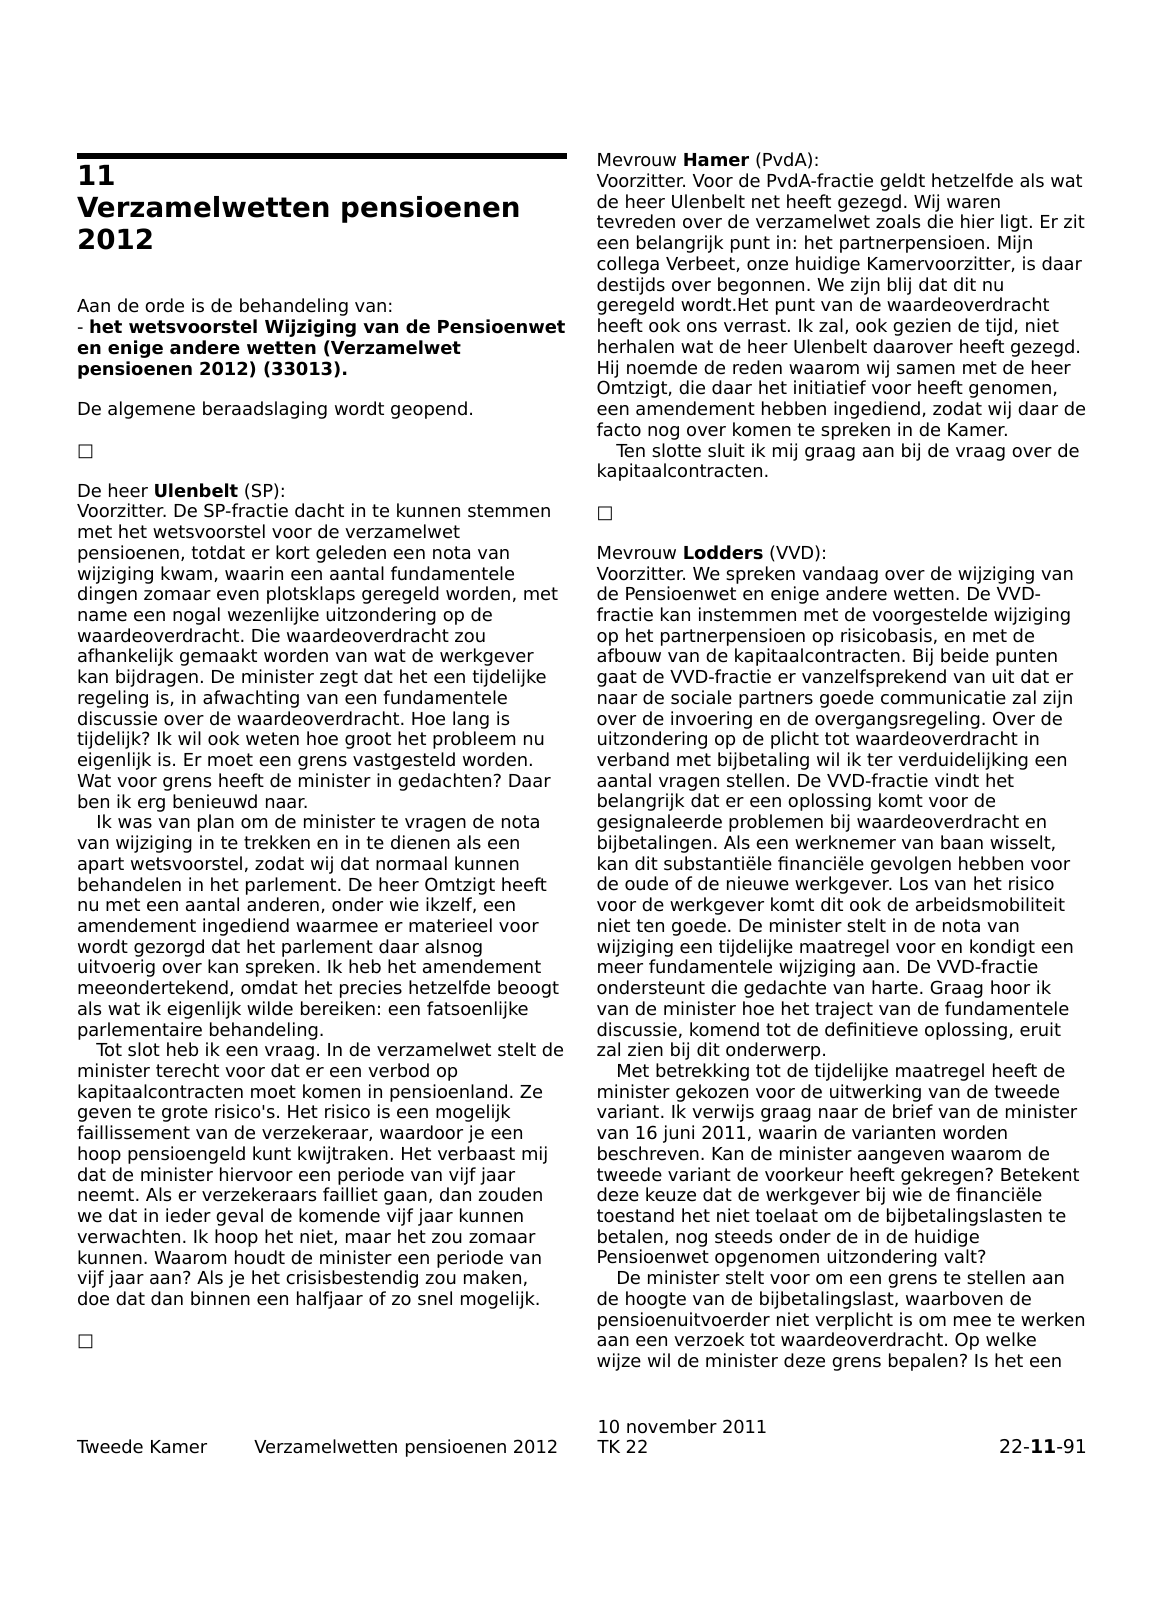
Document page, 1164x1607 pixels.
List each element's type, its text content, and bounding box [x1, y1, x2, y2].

text □ [77, 1330, 567, 1350]
text Aan de orde is de behandeling van: [77, 296, 567, 317]
text De minister stelt voor om een grens te stellen aan de hoogte van de bijbetalingslast, waarboven de pensioenuitvoerder niet verplicht is om mee te werken aan een verzoek tot waardeoverdracht. Op welke wijze wil de minister deze grens bepalen? Is het een [596, 1268, 1087, 1372]
text Mevrouw Lodders (VVD): [596, 543, 1087, 563]
text Met betrekking tot de tijdelijke maatregel heeft de minister gekozen voor de uitwerking van de tweede variant. Ik verwijs graag naar de brief van de minister van 16 juni 2011, waarin de varianten worden beschreven. Kan de minister aangeven waarom de tweede variant de voorkeur heeft gekregen? Betekent deze keuze dat de werkgever bij wie de financiële toestand het niet toelaat om de bijbetalingslasten te betalen, nog steeds onder de in de huidige Pensioenwet opgenomen uitzondering valt? [596, 1061, 1087, 1268]
text Ik was van plan om de minister te vragen de nota van wijziging in te trekken en in te dienen als een apart wetsvoorstel, zodat wij dat normaal kunnen behandelen in het parlement. De heer Omtzigt heeft nu met een aantal anderen, onder wie ikzelf, een amendement ingediend waarmee er materieel voor wordt gezorgd dat het parlement daar alsnog uitvoerig over kan spreken. Ik heb het amendement meeondertekend, omdat het precies hetzelfde beoogt als wat ik eigenlijk wilde bereiken: een fatsoenlijke parlementaire behandeling. [77, 812, 567, 1040]
text Voorzitter. De SP-fractie dacht in te kunnen stemmen met het wetsvoorstel voor de verzamelwet pensioenen, totdat er kort geleden een nota van wijziging kwam, waarin een aantal fundamentele dingen zomaar even plotsklaps geregeld worden, met name een nogal wezenlijke uitzondering op de waardeoverdracht. Die waardeoverdracht zou afhankelijk gemaakt worden van wat de werkgever kan bijdragen. De minister zegt dat het een tijdelijke regeling is, in afwachting van een fundamentele discussie over de waardeoverdracht. Hoe lang is tijdelijk? Ik wil ook weten hoe groot het probleem nu eigenlijk is. Er moet een grens vastgesteld worden. Wat voor grens heeft de minister in gedachten? Daar ben ik erg benieuwd naar. [77, 501, 567, 812]
text □ [596, 502, 1087, 523]
text Tot slot heb ik een vraag. In de verzamelwet stelt de minister terecht voor dat er een verbod op kapitaalcontracten moet komen in pensioenland. Ze geven te grote risico's. Het risico is een mogelijk faillissement van de verzekeraar, waardoor je een hoop pensioengeld kunt kwijtraken. Het verbaast mij dat de minister hiervoor een periode van vijf jaar neemt. Als er verzekeraars failliet gaan, dan zouden we dat in ieder geval de komende vijf jaar kunnen verwachten. Ik hoop het niet, maar het zou zomaar kunnen. Waarom houdt de minister een periode van vijf jaar aan? Als je het crisisbestendig zou maken, doe dat dan binnen een halfjaar of zo snel mogelijk. [77, 1040, 567, 1310]
text Voorzitter. We spreken vandaag over de wijziging van de Pensioenwet en enige andere wetten. De VVD-fractie kan instemmen met de voorgestelde wijziging op het partnerpensioen op risicobasis, en met de afbouw van de kapitaalcontracten. Bij beide punten gaat de VVD-fractie er vanzelfsprekend van uit dat er naar de sociale partners goede communicatie zal zijn over de invoering en de overgangsregeling. Over de uitzondering op de plicht tot waardeoverdracht in verband met bijbetaling wil ik ter verduidelijking een aantal vragen stellen. De VVD-fractie vindt het belangrijk dat er een oplossing komt voor de gesignaleerde problemen bij waardeoverdracht en bijbetalingen. Als een werknemer van baan wisselt, kan dit substantiële financiële gevolgen hebben voor de oude of de nieuwe werkgever. Los van het risico voor de werkgever komt dit ook de arbeidsmobiliteit niet ten goede. De minister stelt in de nota van wijziging een tijdelijke maatregel voor en kondigt een meer fundamentele wijziging aan. De VVD-fractie ondersteunt die gedachte van harte. Graag hoor ik van de minister hoe het traject van de fundamentele discussie, komend tot de definitieve oplossing, eruit zal zien bij dit onderwerp. [596, 563, 1087, 1061]
title 11 Verzamelwetten pensioenen 2012 [77, 159, 567, 256]
text Ten slotte sluit ik mij graag aan bij de vraag over de kapitaalcontracten. [596, 440, 1087, 482]
text De heer Ulenbelt (SP): [77, 481, 567, 501]
text □ [77, 440, 567, 461]
text De algemene beraadslaging wordt geopend. [77, 399, 567, 420]
text - het wetsvoorstel Wijziging van de Pensioenwet en enige andere wetten (Verzamelwet pensioenen 2012) (33013). [77, 317, 567, 379]
text Voorzitter. Voor de PvdA-fractie geldt hetzelfde als wat de heer Ulenbelt net heeft gezegd. Wij waren tevreden over de verzamelwet zoals die hier ligt. Er zit een belangrijk punt in: het partnerpensioen. Mijn collega Verbeet, onze huidige Kamervoorzitter, is daar destijds over begonnen. We zijn blij dat dit nu geregeld wordt.Het punt van de waardeoverdracht heeft ook ons verrast. Ik zal, ook gezien de tijd, niet herhalen wat de heer Ulenbelt daarover heeft gezegd. Hij noemde de reden waarom wij samen met de heer Omtzigt, die daar het initiatief voor heeft genomen, een amendement hebben ingediend, zodat wij daar de facto nog over komen te spreken in de Kamer. [596, 171, 1087, 440]
text Mevrouw Hamer (PvdA): [596, 150, 1087, 171]
